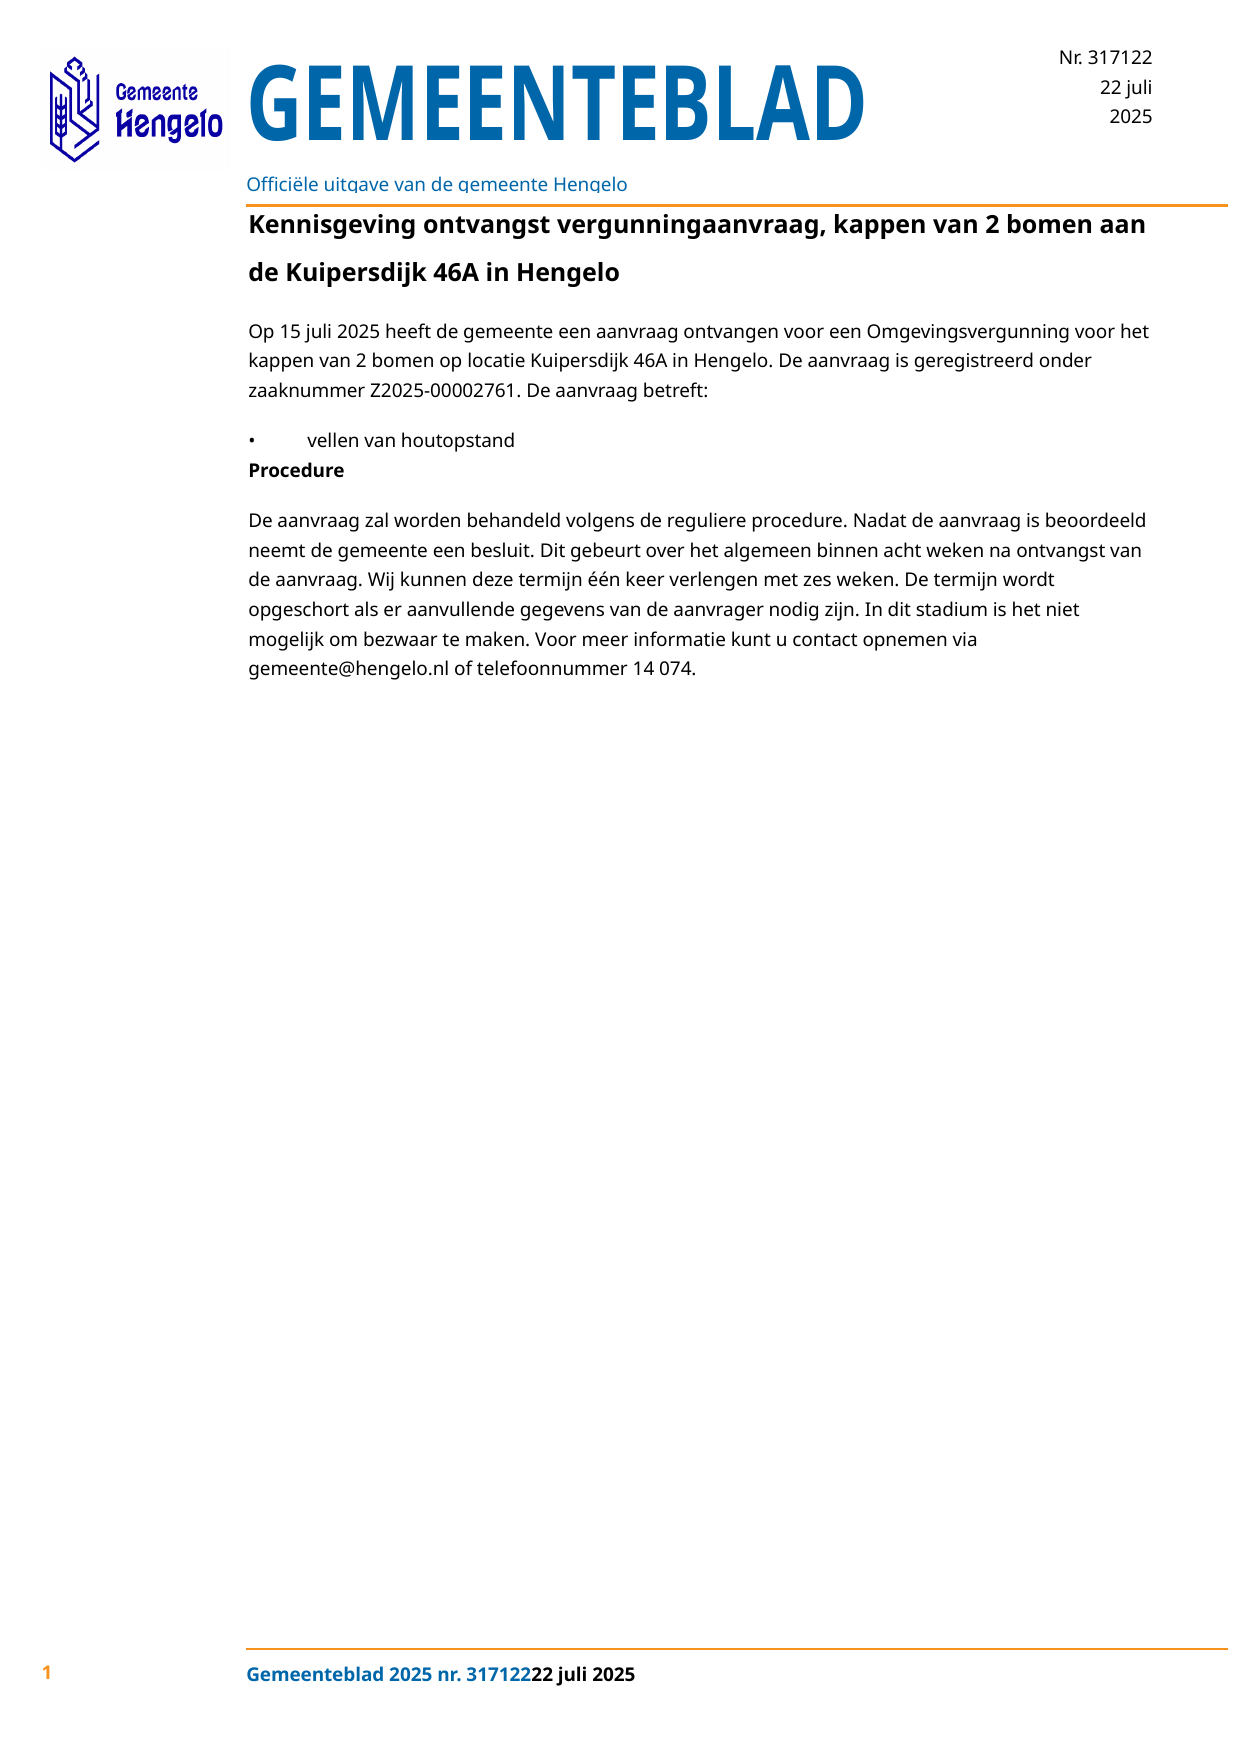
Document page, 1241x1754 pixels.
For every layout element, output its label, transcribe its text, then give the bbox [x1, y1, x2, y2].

text Procedure [248, 457, 1152, 483]
text Kennisgeving ontvangst vergunningaanvraag, kappen van 2 bomen aan de Kuipersdijk 46A in Hengelo [248, 207, 1152, 288]
picture [41, 47, 231, 172]
text De aanvraag zal worden behandeld volgens de reguliere procedure. Nadat de aanvraag is beoordeeld neemt de gemeente een besluit. Dit gebeurt over het algemeen binnen acht weken na ontvangst van de aanvraag. Wij kunnen deze termijn één keer verlengen met zes weken. De termijn wordt opgeschort als er aanvullende gegevens van de aanvrager nodig zijn. In dit stadium is het niet mogelijk om bezwaar te maken. Voor meer informatie kunt u contact opnemen via gemeente@hengelo.nl of telefoonnummer 14 074. [248, 507, 1152, 681]
text Op 15 juli 2025 heeft de gemeente een aanvraag ontvangen voor een Omgevingsvergunning voor het kappen van 2 bomen op locatie Kuipersdijk 46A in Hengelo. De aanvraag is geregistreerd onder zaaknummer Z2025-00002761. De aanvraag betreft: [248, 318, 1152, 403]
list vellen van houtopstand [248, 427, 1152, 453]
